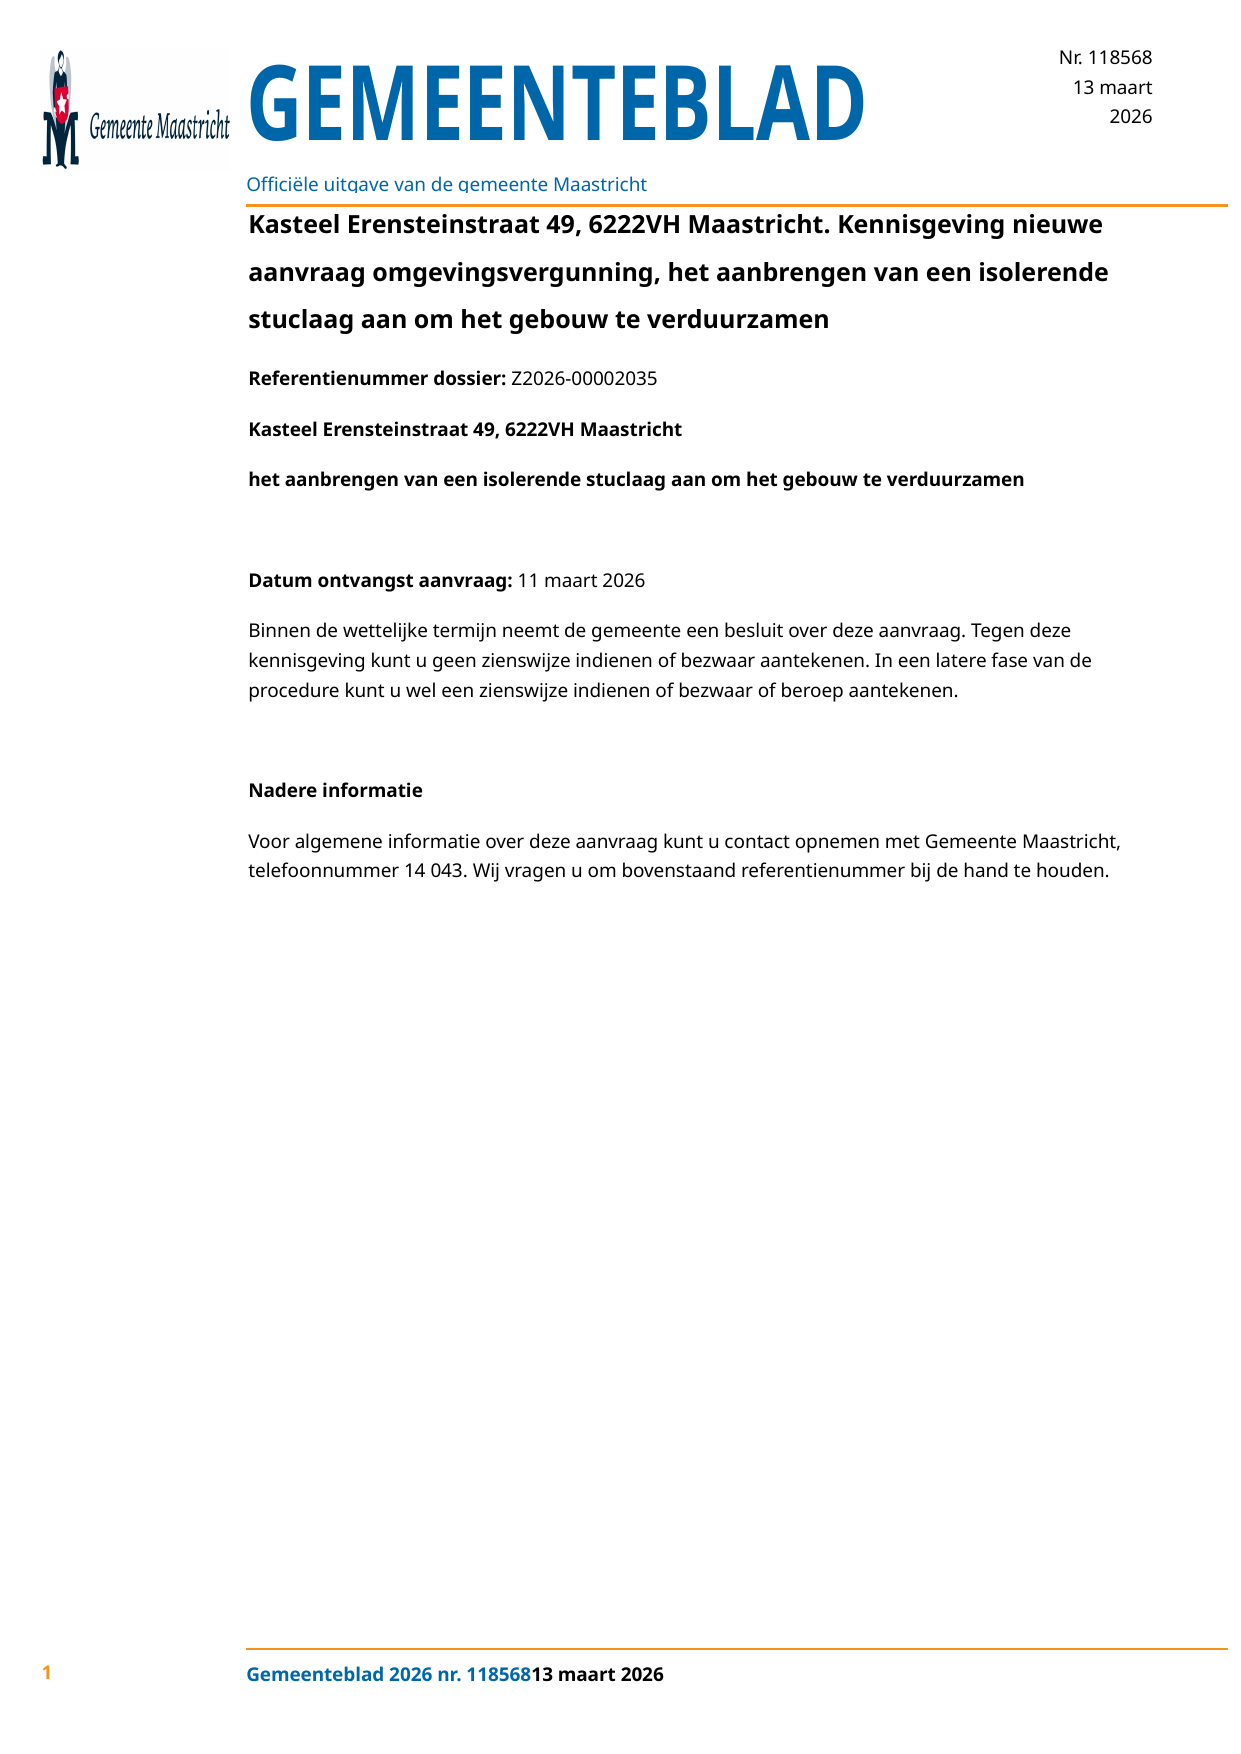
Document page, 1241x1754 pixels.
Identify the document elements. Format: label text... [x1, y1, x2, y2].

text Binnen de wettelijke termijn neemt de gemeente een besluit over deze aanvraag. Tegen deze kennisgeving kunt u geen zienswijze indienen of bezwaar aantekenen. In een latere fase van de procedure kunt u wel een zienswijze indienen of bezwaar of beroep aantekenen. [248, 618, 1152, 702]
text Kasteel Erensteinstraat 49, 6222VH Maastricht. Kennisgeving nieuwe aanvraag omgevingsvergunning, het aanbrengen van een isolerende stuclaag aan om het gebouw te verduurzamen [248, 207, 1152, 336]
text Nadere informatie [248, 778, 1152, 803]
text het aanbrengen van een isolerende stuclaag aan om het gebouw te verduurzamen [248, 466, 1152, 492]
text Datum ontvangst aanvraag: 11 maart 2026 [248, 567, 1152, 593]
text Voor algemene informatie over deze aanvraag kunt u contact opnemen met Gemeente Maastricht, telefoonnummer 14 043. Wij vragen u om bovenstaand referentienummer bij de hand te houden. [248, 828, 1152, 883]
text Kasteel Erensteinstraat 49, 6222VH Maastricht [248, 416, 1152, 442]
text Referentienummer dossier: Z2026-00002035 [248, 366, 1152, 391]
picture [41, 47, 231, 172]
